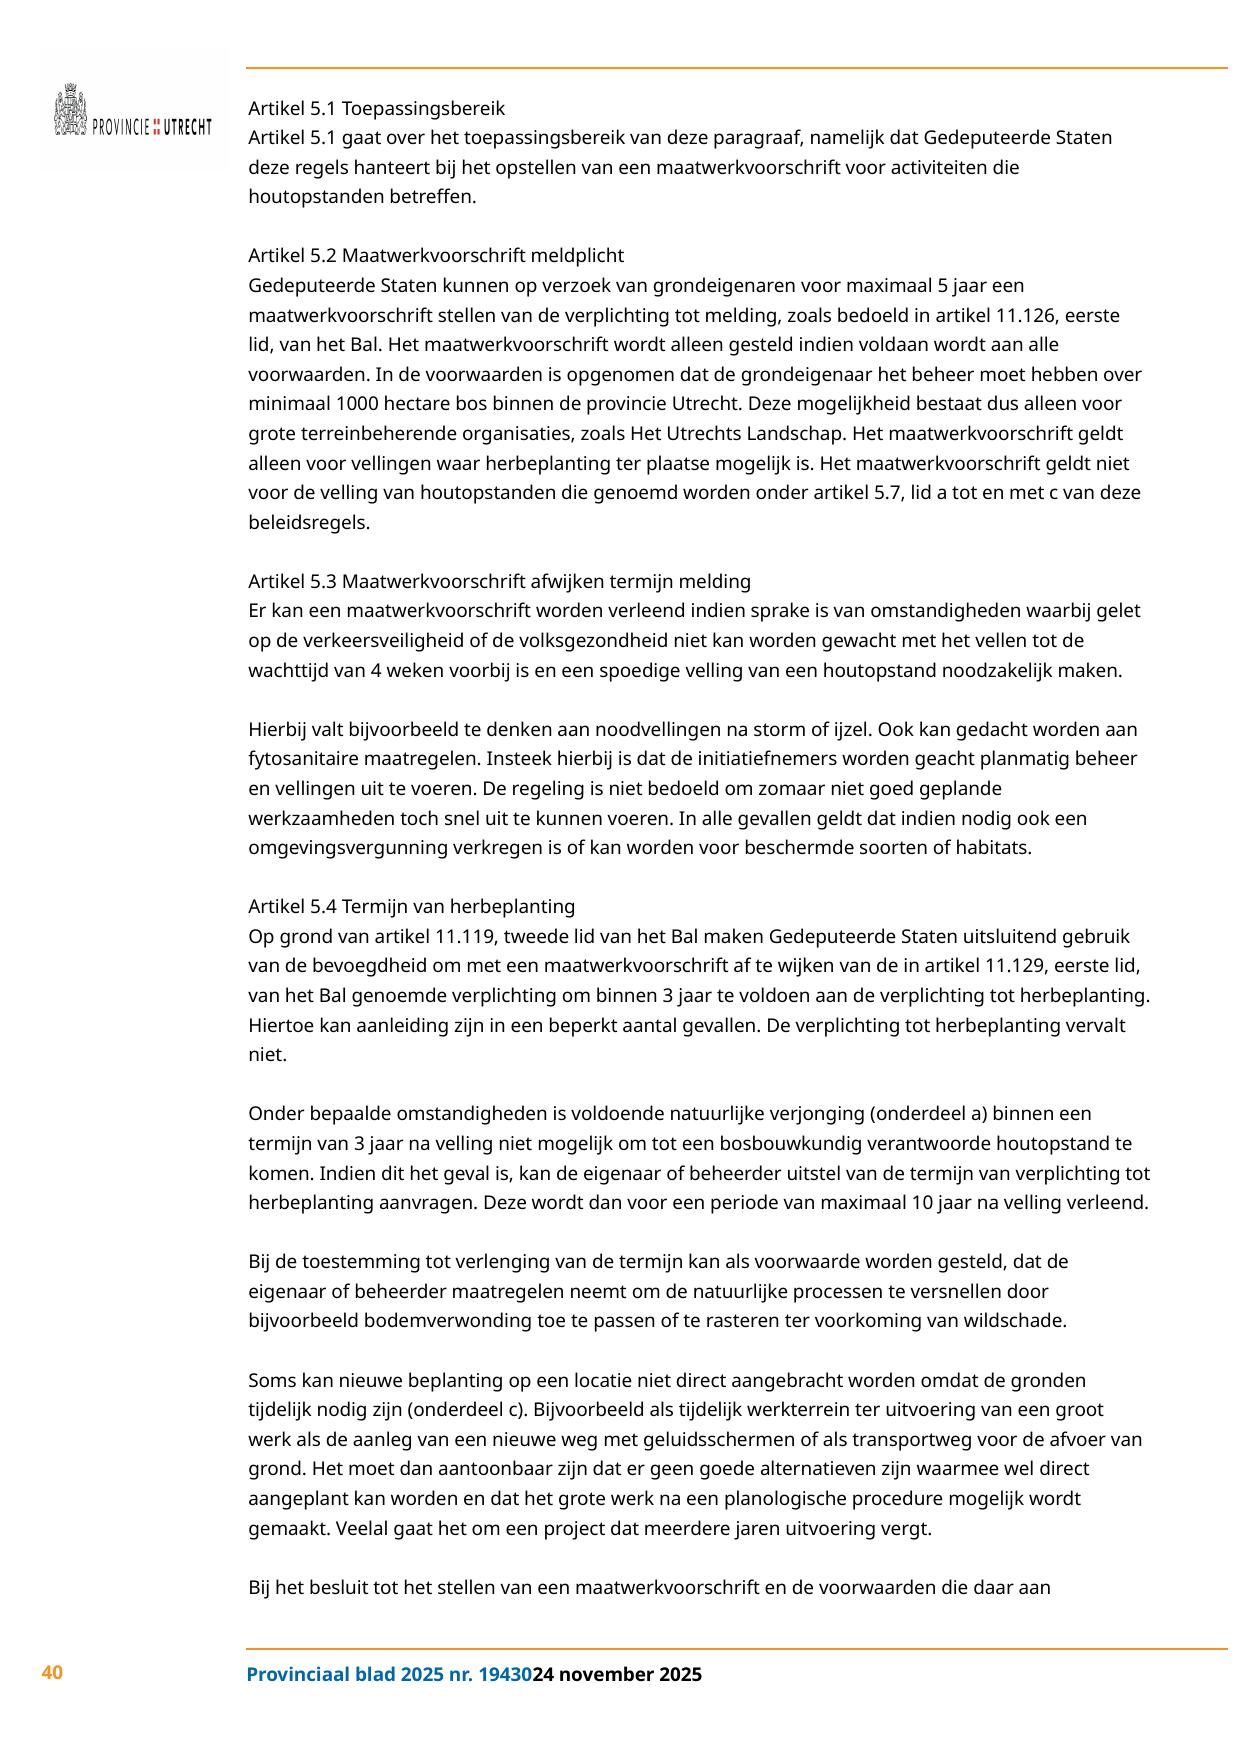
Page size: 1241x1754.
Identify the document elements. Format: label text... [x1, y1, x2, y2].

text Artikel 5.4 Termijn van herbeplanting [248, 893, 1152, 919]
text Bij de toestemming tot verlenging van de termijn kan als voorwaarde worden gesteld, dat de eigenaar of beheerder maatregelen neemt om de natuurlijke processen te versnellen door bijvoorbeeld bodemverwonding toe te passen of te rasteren ter voorkoming van wildschade. [248, 1248, 1152, 1333]
text Artikel 5.1 gaat over het toepassingsbereik van deze paragraaf, namelijk dat Gedeputeerde Staten deze regels hanteert bij het opstellen van een maatwerkvoorschrift voor activiteiten die houtopstanden betreffen. [248, 124, 1152, 209]
text Artikel 5.2 Maatwerkvoorschrift meldplicht [248, 243, 1152, 268]
text Soms kan nieuwe beplanting op een locatie niet direct aangebracht worden omdat de gronden tijdelijk nodig zijn (onderdeel c). Bijvoorbeeld als tijdelijk werkterrein ter uitvoering van een groot werk als de aanleg van een nieuwe weg met geluidsschermen of als transportweg voor de afvoer van grond. Het moet dan aantoonbaar zijn dat er geen goede alternatieven zijn waarmee wel direct aangeplant kan worden en dat het grote werk na een planologische procedure mogelijk wordt gemaakt. Veelal gaat het om een project dat meerdere jaren uitvoering vergt. [248, 1367, 1152, 1541]
picture [41, 47, 231, 172]
text Op grond van artikel 11.119, tweede lid van het Bal maken Gedeputeerde Staten uitsluitend gebruik van de bevoegdheid om met een maatwerkvoorschrift af te wijken van de in artikel 11.129, eerste lid, van het Bal genoemde verplichting om binnen 3 jaar te voldoen aan de verplichting tot herbeplanting. Hiertoe kan aanleiding zijn in een beperkt aantal gevallen. De verplichting tot herbeplanting vervalt niet. [248, 923, 1152, 1067]
text Bij het besluit tot het stellen van een maatwerkvoorschrift en de voorwaarden die daar aan [248, 1574, 1152, 1600]
text Artikel 5.3 Maatwerkvoorschrift afwijken termijn melding [248, 568, 1152, 594]
text Onder bepaalde omstandigheden is voldoende natuurlijke verjonging (onderdeel a) binnen een termijn van 3 jaar na velling niet mogelijk om tot een bosbouwkundig verantwoorde houtopstand te komen. Indien dit het geval is, kan de eigenaar of beheerder uitstel van de termijn van verplichting tot herbeplanting aanvragen. Deze wordt dan voor een periode van maximaal 10 jaar na velling verleend. [248, 1101, 1152, 1215]
text Er kan een maatwerkvoorschrift worden verleend indien sprake is van omstandigheden waarbij gelet op de verkeersveiligheid of de volksgezondheid niet kan worden gewacht met het vellen tot de wachttijd van 4 weken voorbij is en een spoedige velling van een houtopstand noodzakelijk maken. [248, 598, 1152, 683]
text Artikel 5.1 Toepassingsbereik [248, 95, 1152, 121]
text Gedeputeerde Staten kunnen op verzoek van grondeigenaren voor maximaal 5 jaar een maatwerkvoorschrift stellen van de verplichting tot melding, zoals bedoeld in artikel 11.126, eerste lid, van het Bal. Het maatwerkvoorschrift wordt alleen gesteld indien voldaan wordt aan alle voorwaarden. In de voorwaarden is opgenomen dat de grondeigenaar het beheer moet hebben over minimaal 1000 hectare bos binnen de provincie Utrecht. Deze mogelijkheid bestaat dus alleen voor grote terreinbeherende organisaties, zoals Het Utrechts Landschap. Het maatwerkvoorschrift geldt alleen voor vellingen waar herbeplanting ter plaatse mogelijk is. Het maatwerkvoorschrift geldt niet voor de velling van houtopstanden die genoemd worden onder artikel 5.7, lid a tot en met c van deze beleidsregels. [248, 272, 1152, 535]
text Hierbij valt bijvoorbeeld te denken aan noodvellingen na storm of ijzel. Ook kan gedacht worden aan fytosanitaire maatregelen. Insteek hierbij is dat de initiatiefnemers worden geacht planmatig beheer en vellingen uit te voeren. De regeling is niet bedoeld om zomaar niet goed geplande werkzaamheden toch snel uit te kunnen voeren. In alle gevallen geldt dat indien nodig ook een omgevingsvergunning verkregen is of kan worden voor beschermde soorten of habitats. [248, 716, 1152, 860]
